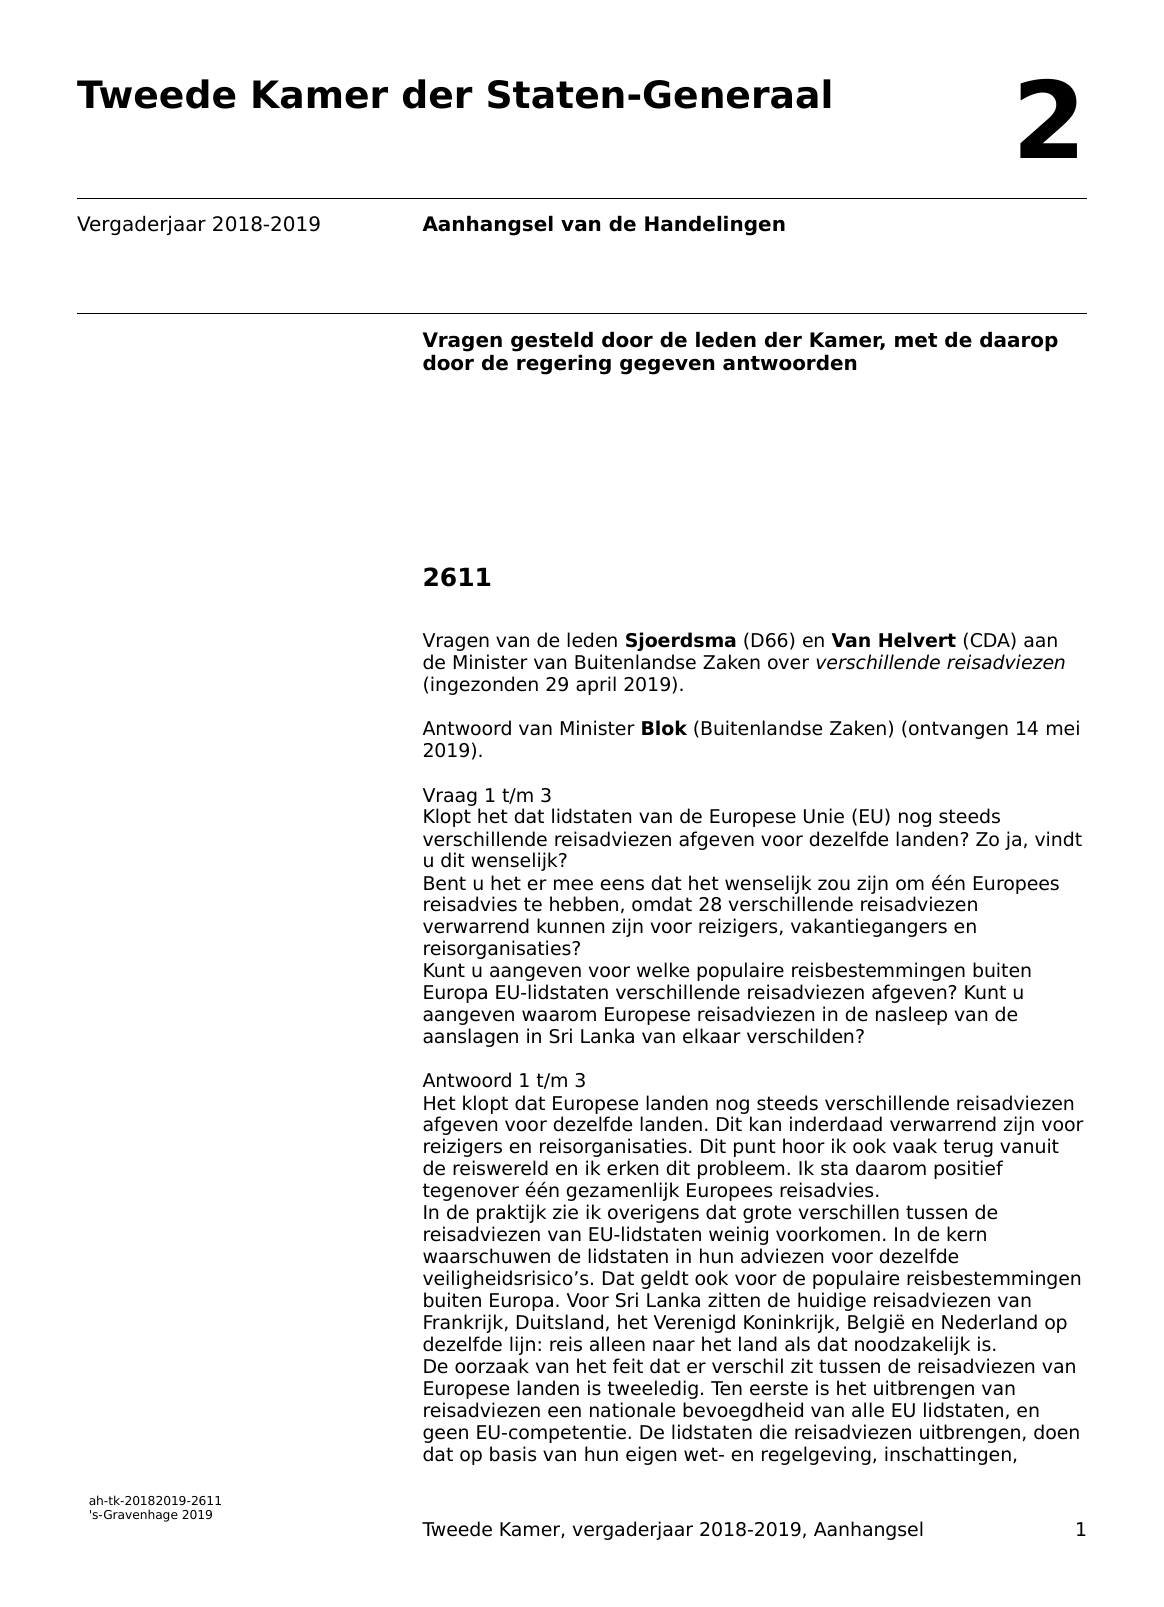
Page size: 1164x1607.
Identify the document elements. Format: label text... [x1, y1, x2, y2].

table_cell Vergaderjaar 2018-2019 [77, 199, 422, 313]
table_header Tweede Kamer der Staten-Generaal [77, 59, 886, 198]
text De oorzaak van het feit dat er verschil zit tussen de reisadviezen van Europese landen is tweeledig. Ten eerste is het uitbrengen van reisadviezen een nationale bevoegdheid van alle EU lidstaten, en geen EU-competentie. De lidstaten die reisadviezen uitbrengen, doen dat op basis van hun eigen wet- en regelgeving, inschattingen, [422, 1356, 1087, 1466]
text Kunt u aangeven voor welke populaire reisbestemmingen buiten Europa EU-lidstaten verschillende reisadviezen afgeven? Kunt u aangeven waarom Europese reisadviezen in de nasleep van de aanslagen in Sri Lanka van elkaar verschilden? [422, 960, 1087, 1048]
text Het klopt dat Europese landen nog steeds verschillende reisadviezen afgeven voor dezelfde landen. Dit kan inderdaad verwarrend zijn voor reizigers en reisorganisaties. Dit punt hoor ik ook vaak terug vanuit de reiswereld en ik erken dit probleem. Ik sta daarom positief tegenover één gezamenlijk Europees reisadvies. [422, 1092, 1087, 1202]
text Bent u het er mee eens dat het wenselijk zou zijn om één Europees reisadvies te hebben, omdat 28 verschillende reisadviezen verwarrend kunnen zijn voor reizigers, vakantiegangers en reisorganisaties? [422, 872, 1087, 960]
text In de praktijk zie ik overigens dat grote verschillen tussen de reisadviezen van EU-lidstaten weinig voorkomen. In de kern waarschuwen de lidstaten in hun adviezen voor dezelfde veiligheidsrisico’s. Dat geldt ook voor de populaire reisbestemmingen buiten Europa. Voor Sri Lanka zitten de huidige reisadviezen van Frankrijk, Duitsland, het Verenigd Koninkrijk, België en Nederland op dezelfde lijn: reis alleen naar het land als dat noodzakelijk is. [422, 1202, 1087, 1356]
text Vragen van de leden Sjoerdsma (D66) en Van Helvert (CDA) aan de Minister van Buitenlandse Zaken over verschillende reisadviezen (ingezonden 29 april 2019). [422, 630, 1087, 696]
table_cell [77, 314, 422, 375]
table_cell Aanhangsel van de Handelingen [422, 199, 1087, 313]
table_header 2 [886, 59, 1087, 198]
text ah-tk-20182019-2611 [88, 1494, 323, 1508]
text 2611 [422, 563, 1087, 592]
text Antwoord 1 t/m 3 [422, 1070, 1087, 1092]
text Vraag 1 t/m 3 [422, 784, 1087, 806]
text 's-Gravenhage 2019 [88, 1508, 323, 1522]
text Klopt het dat lidstaten van de Europese Unie (EU) nog steeds verschillende reisadviezen afgeven voor dezelfde landen? Zo ja, vindt u dit wenselijk? [422, 806, 1087, 872]
text Antwoord van Minister Blok (Buitenlandse Zaken) (ontvangen 14 mei 2019). [422, 718, 1087, 762]
table_cell Vragen gesteld door de leden der Kamer, met de daarop door de regering gegeven antwoorden [422, 314, 1087, 375]
